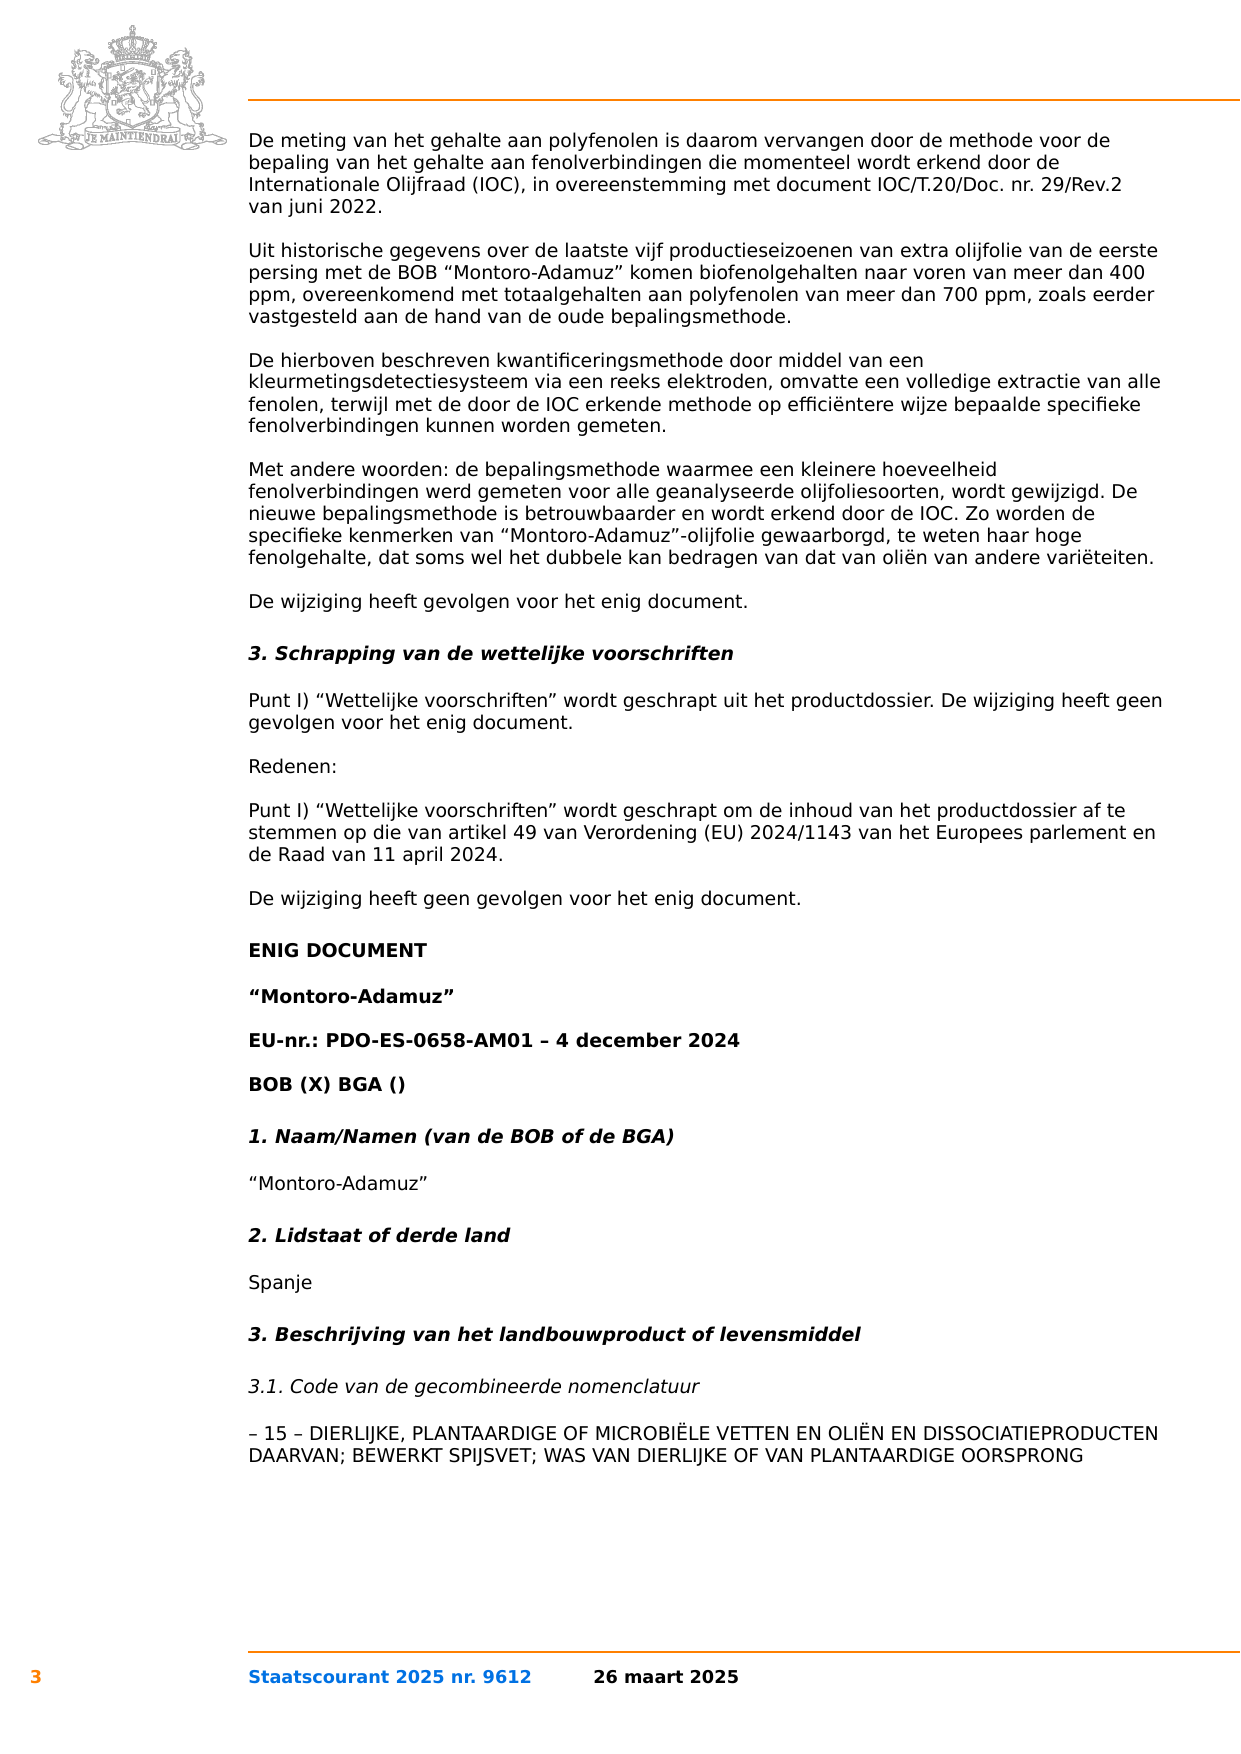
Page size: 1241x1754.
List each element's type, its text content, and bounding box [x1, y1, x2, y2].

subtitle 2. Lidstaat of derde land [248, 1225, 1163, 1247]
text BOB (X) BGA () [248, 1074, 1163, 1096]
text De hierboven beschreven kwantificeringsmethode door middel van een kleurmetingsdetectiesysteem via een reeks elektroden, omvatte een volledige extractie van alle fenolen, terwijl met de door de IOC erkende methode op efficiëntere wijze bepaalde specifieke fenolverbindingen kunnen worden gemeten. [248, 349, 1163, 437]
subtitle 1. Naam/Namen (van de BOB of de BGA) [248, 1126, 1163, 1148]
subtitle 3. Schrapping van de wettelijke voorschriften [248, 643, 1163, 665]
text De wijziging heeft gevolgen voor het enig document. [248, 591, 1163, 613]
text De meting van het gehalte aan polyfenolen is daarom vervangen door de methode voor de bepaling van het gehalte aan fenolverbindingen die momenteel wordt erkend door de Internationale Olijfraad (IOC), in overeenstemming met document IOC/T.20/Doc. nr. 29/Rev.2 van juni 2022. [248, 130, 1163, 218]
text “Montoro-Adamuz” [248, 986, 1163, 1008]
text – 15 – DIERLIJKE, PLANTAARDIGE OF MICROBIËLE VETTEN EN OLIËN EN DISSOCIATIEPRODUCTEN DAARVAN; BEWERKT SPIJSVET; WAS VAN DIERLIJKE OF VAN PLANTAARDIGE OORSPRONG [248, 1423, 1163, 1467]
subtitle 3.1. Code van de gecombineerde nomenclatuur [248, 1376, 1163, 1398]
text Punt I) “Wettelijke voorschriften” wordt geschrapt uit het productdossier. De wijziging heeft geen gevolgen voor het enig document. [248, 690, 1163, 734]
text De wijziging heeft geen gevolgen voor het enig document. [248, 887, 1163, 909]
text Uit historische gegevens over de laatste vijf productieseizoenen van extra olijfolie van de eerste persing met de BOB “Montoro-Adamuz” komen biofenolgehalten naar voren van meer dan 400 ppm, overeenkomend met totaalgehalten aan polyfenolen van meer dan 700 ppm, zoals eerder vastgesteld aan de hand van de oude bepalingsmethode. [248, 240, 1163, 328]
subtitle 3. Beschrijving van het landbouwproduct of levensmiddel [248, 1324, 1163, 1346]
text Redenen: [248, 756, 1163, 778]
picture [38, 25, 227, 150]
text Punt I) “Wettelijke voorschriften” wordt geschrapt om de inhoud van het productdossier af te stemmen op die van artikel 49 van Verordening (EU) 2024/1143 van het Europees parlement en de Raad van 11 april 2024. [248, 800, 1163, 866]
text Met andere woorden: de bepalingsmethode waarmee een kleinere hoeveelheid fenolverbindingen werd gemeten voor alle geanalyseerde olijfoliesoorten, wordt gewijzigd. De nieuwe bepalingsmethode is betrouwbaarder en wordt erkend door de IOC. Zo worden de specifieke kenmerken van “Montoro-Adamuz”-olijfolie gewaarborgd, te weten haar hoge fenolgehalte, dat soms wel het dubbele kan bedragen van dat van oliën van andere variëteiten. [248, 459, 1163, 569]
text EU-nr.: PDO-ES-0658-AM01 – 4 december 2024 [248, 1030, 1163, 1052]
text Spanje [248, 1272, 1163, 1294]
subtitle ENIG DOCUMENT [248, 939, 1163, 961]
text “Montoro-Adamuz” [248, 1173, 1163, 1195]
